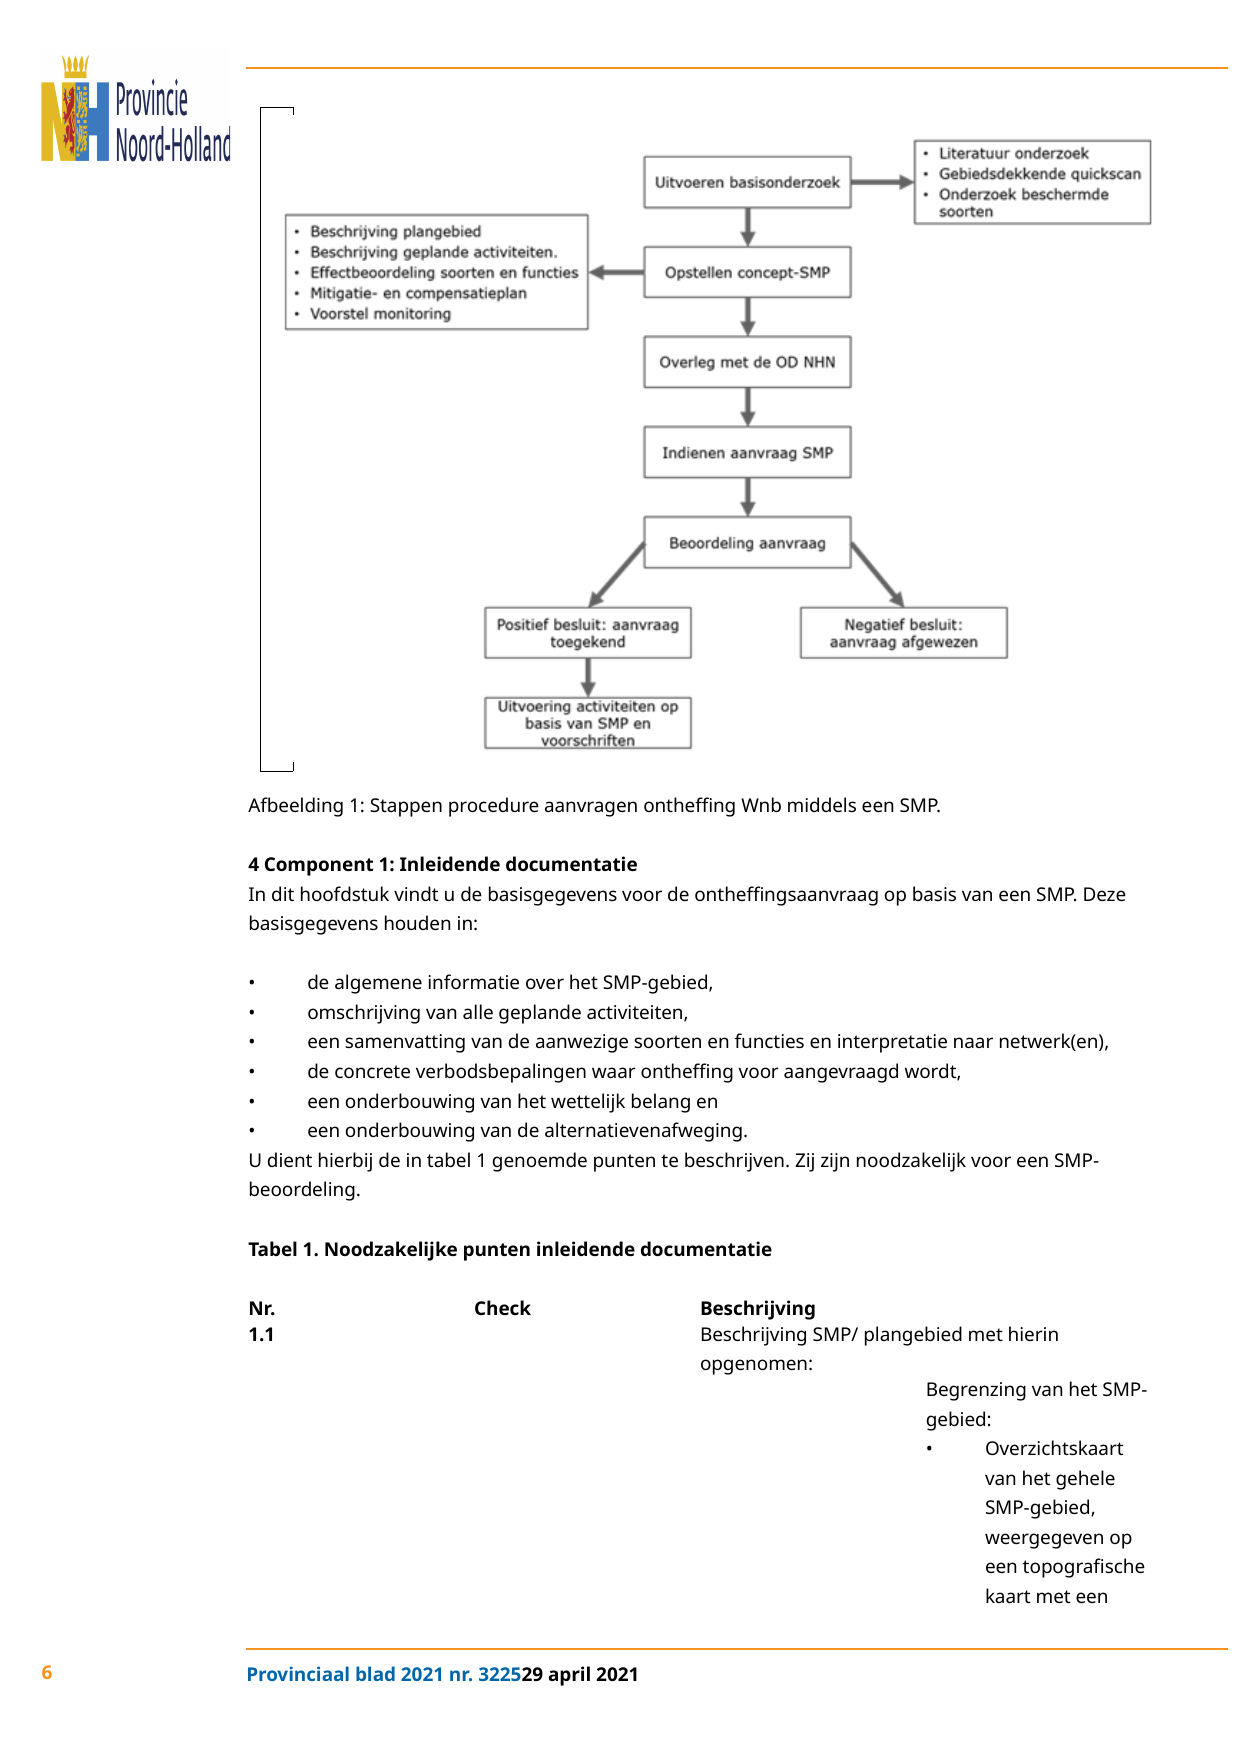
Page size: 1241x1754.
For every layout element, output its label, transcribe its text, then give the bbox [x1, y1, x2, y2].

list een onderbouwing van de alternatievenafweging. [248, 1117, 1152, 1143]
text In dit hoofdstuk vindt u de basisgegevens voor de ontheffingsaanvraag op basis van een SMP. Deze basisgegevens houden in: [248, 881, 1152, 936]
list de algemene informatie over het SMP-gebied, [248, 969, 1152, 995]
picture [268, 115, 1173, 762]
text 4 Component 1: Inleidende documentatie [248, 851, 1152, 877]
table_cell [474, 1321, 700, 1609]
list een onderbouwing van het wettelijk belang en [248, 1088, 1152, 1114]
table_cell 1.1 [248, 1321, 474, 1609]
text U dient hierbij de in tabel 1 genoemde punten te beschrijven. Zij zijn noodzakelijk voor een SMP-beoordeling. [248, 1147, 1152, 1202]
table_header Check [474, 1295, 700, 1321]
list een samenvatting van de aanwezige soorten en functies en interpretatie naar netwerk(en), [248, 1029, 1152, 1054]
picture [41, 47, 231, 172]
text Tabel 1. Noodzakelijke punten inleidende documentatie [248, 1236, 1152, 1262]
text Afbeelding 1: Stappen procedure aanvragen ontheffing Wnb middels een SMP. [248, 792, 1152, 818]
list de concrete verbodsbepalingen waar ontheffing voor aangevraagd wordt, [248, 1058, 1152, 1084]
table_cell Beschrijving SMP/ plangebied met hierin opgenomen: [700, 1321, 1152, 1376]
table_header Nr. [248, 1295, 474, 1321]
table_cell Begrenzing van het SMP-gebied: Overzichtskaart van het gehele SMP-gebied, weergegeven op een topografische kaart met een [926, 1376, 1152, 1609]
table_cell [700, 1376, 926, 1609]
table_header Beschrijving [700, 1295, 1152, 1321]
list omschrijving van alle geplande activiteiten, [248, 999, 1152, 1025]
